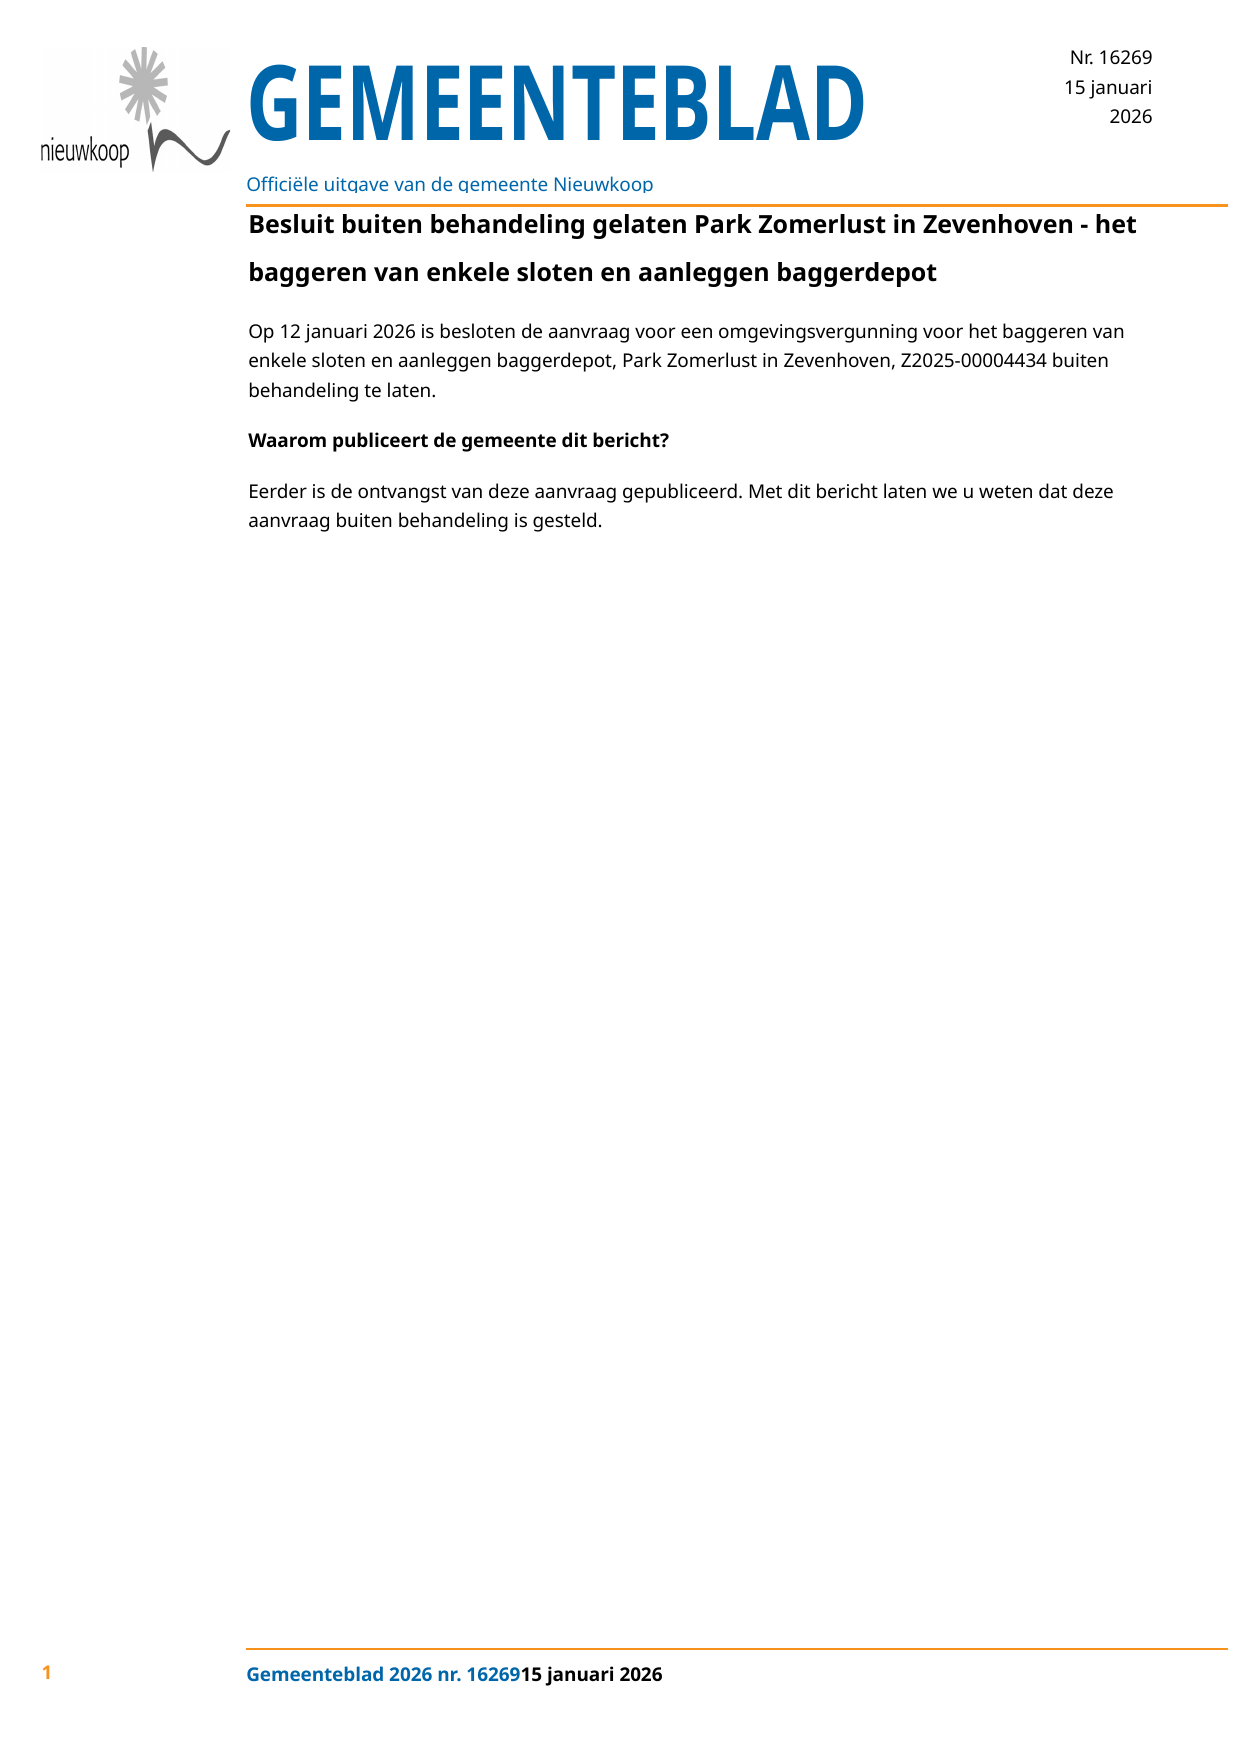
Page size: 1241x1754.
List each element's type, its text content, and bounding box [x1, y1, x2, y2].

text Eerder is de ontvangst van deze aanvraag gepubliceerd. Met dit bericht laten we u weten dat deze aanvraag buiten behandeling is gesteld. [248, 478, 1152, 533]
text Waarom publiceert de gemeente dit bericht? [248, 427, 1152, 453]
text Op 12 januari 2026 is besloten de aanvraag voor een omgevingsvergunning voor het baggeren van enkele sloten en aanleggen baggerdepot, Park Zomerlust in Zevenhoven, Z2025-00004434 buiten behandeling te laten. [248, 318, 1152, 403]
text Besluit buiten behandeling gelaten Park Zomerlust in Zevenhoven - het baggeren van enkele sloten en aanleggen baggerdepot [248, 207, 1152, 288]
picture [41, 47, 231, 172]
